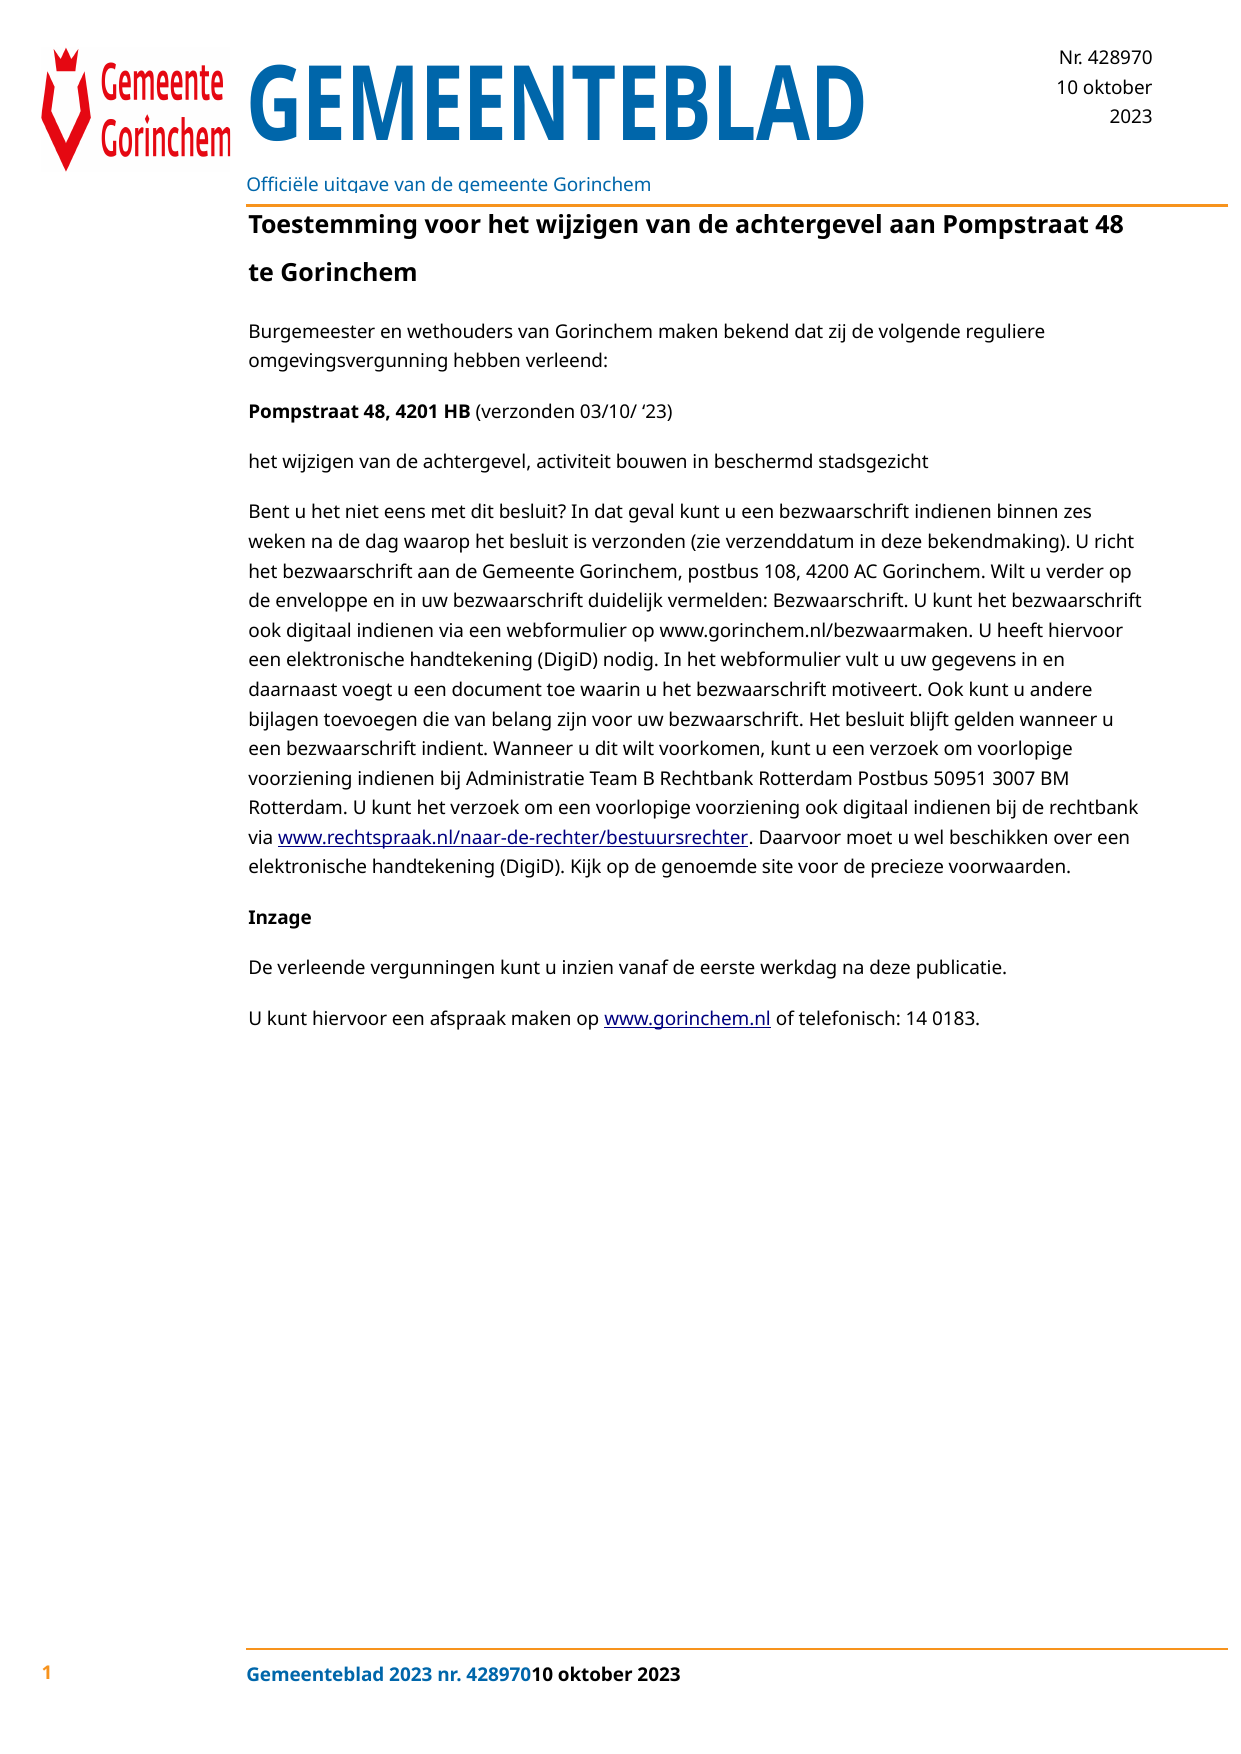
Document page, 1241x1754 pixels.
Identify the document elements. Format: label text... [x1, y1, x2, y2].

text Inzage [248, 904, 1152, 930]
text het wijzigen van de achtergevel, activiteit bouwen in beschermd stadsgezicht [248, 448, 1152, 474]
text Bent u het niet eens met dit besluit? In dat geval kunt u een bezwaarschrift indienen binnen zes weken na de dag waarop het besluit is verzonden (zie verzenddatum in deze bekendmaking). U richt het bezwaarschrift aan de Gemeente Gorinchem, postbus 108, 4200 AC Gorinchem. Wilt u verder op de enveloppe en in uw bezwaarschrift duidelijk vermelden: Bezwaarschrift. U kunt het bezwaarschrift ook digitaal indienen via een webformulier op www.gorinchem.nl/bezwaarmaken. U heeft hiervoor een elektronische handtekening (DigiD) nodig. In het webformulier vult u uw gegevens in en daarnaast voegt u een document toe waarin u het bezwaarschrift motiveert. Ook kunt u andere bijlagen toevoegen die van belang zijn voor uw bezwaarschrift. Het besluit blijft gelden wanneer u een bezwaarschrift indient. Wanneer u dit wilt voorkomen, kunt u een verzoek om voorlopige voorziening indienen bij Administratie Team B Rechtbank Rotterdam Postbus 50951 3007 BM Rotterdam. U kunt het verzoek om een voorlopige voorziening ook digitaal indienen bij de rechtbank via www.rechtspraak.nl/naar-de-rechter/bestuursrechter. Daarvoor moet u wel beschikken over een elektronische handtekening (DigiD). Kijk op de genoemde site voor de precieze voorwaarden. [248, 499, 1152, 879]
text Toestemming voor het wijzigen van de achtergevel aan Pompstraat 48 te Gorinchem [248, 207, 1152, 288]
text Pompstraat 48, 4201 HB (verzonden 03/10/ ‘23) [248, 398, 1152, 424]
text De verleende vergunningen kunt u inzien vanaf de eerste werkdag na deze publicatie. [248, 954, 1152, 980]
picture [41, 47, 231, 172]
text Burgemeester en wethouders van Gorinchem maken bekend dat zij de volgende reguliere omgevingsvergunning hebben verleend: [248, 318, 1152, 373]
text U kunt hiervoor een afspraak maken op www.gorinchem.nl of telefonisch: 14 0183. [248, 1005, 1152, 1031]
